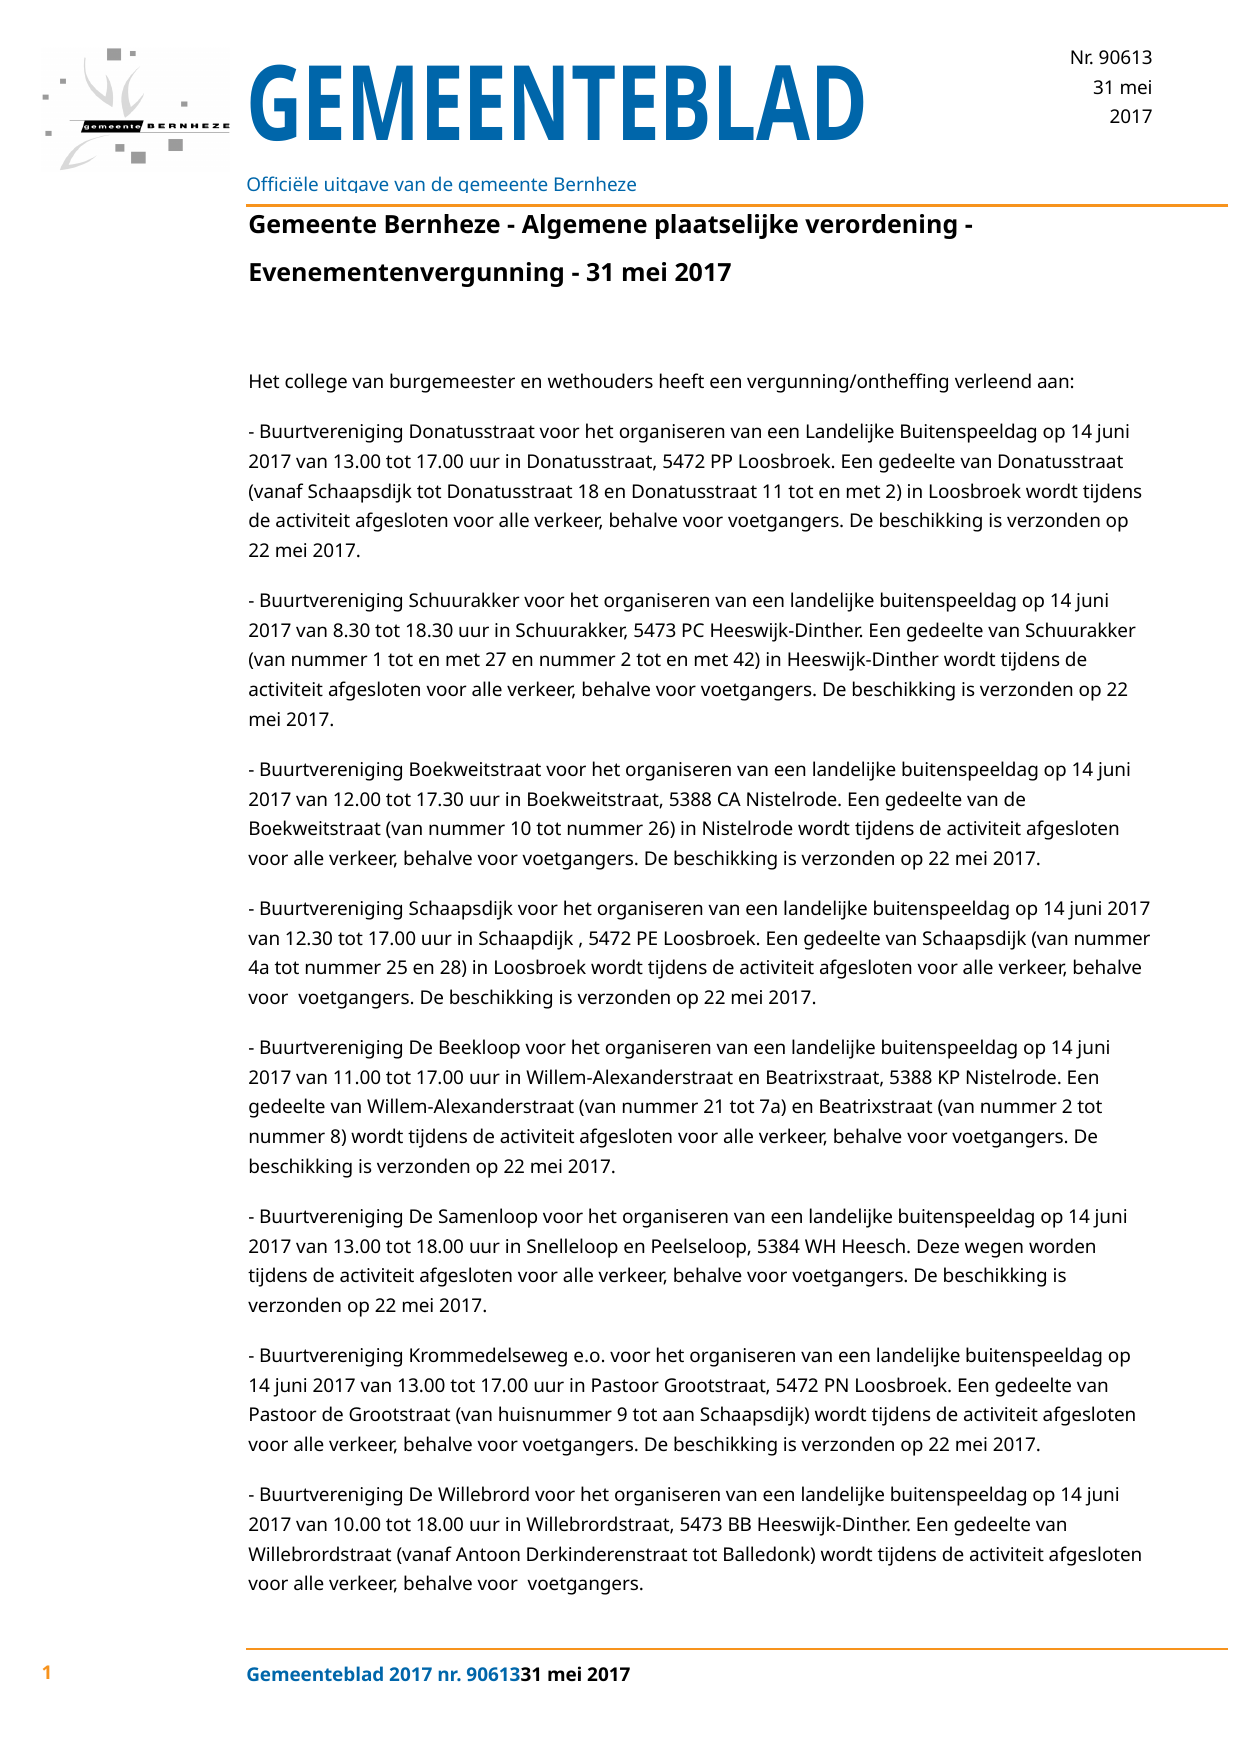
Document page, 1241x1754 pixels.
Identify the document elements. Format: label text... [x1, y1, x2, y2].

text - Buurtvereniging Krommedelseweg e.o. voor het organiseren van een landelijke buitenspeeldag op 14 juni 2017 van 13.00 tot 17.00 uur in Pastoor Grootstraat, 5472 PN Loosbroek. Een gedeelte van Pastoor de Grootstraat (van huisnummer 9 tot aan Schaapsdijk) wordt tijdens de activiteit afgesloten voor alle verkeer, behalve voor voetgangers. De beschikking is verzonden op 22 mei 2017. [248, 1342, 1152, 1457]
text - Buurtvereniging De Willebrord voor het organiseren van een landelijke buitenspeeldag op 14 juni 2017 van 10.00 tot 18.00 uur in Willebrordstraat, 5473 BB Heeswijk-Dinther. Een gedeelte van Willebrordstraat (vanaf Antoon Derkinderenstraat tot Balledonk) wordt tijdens de activiteit afgesloten voor alle verkeer, behalve voor voetgangers. [248, 1482, 1152, 1596]
text Gemeente Bernheze - Algemene plaatselijke verordening - Evenementenvergunning - 31 mei 2017 [248, 207, 1152, 288]
text - Buurtvereniging De Beekloop voor het organiseren van een landelijke buitenspeeldag op 14 juni 2017 van 11.00 tot 17.00 uur in Willem-Alexanderstraat en Beatrixstraat, 5388 KP Nistelrode. Een gedeelte van Willem-Alexanderstraat (van nummer 21 tot 7a) en Beatrixstraat (van nummer 2 tot nummer 8) wordt tijdens de activiteit afgesloten voor alle verkeer, behalve voor voetgangers. De beschikking is verzonden op 22 mei 2017. [248, 1034, 1152, 1179]
text Het college van burgemeester en wethouders heeft een vergunning/ontheffing verleend aan: [248, 368, 1152, 394]
text - Buurtvereniging Schuurakker voor het organiseren van een landelijke buitenspeeldag op 14 juni 2017 van 8.30 tot 18.30 uur in Schuurakker, 5473 PC Heeswijk-Dinther. Een gedeelte van Schuurakker (van nummer 1 tot en met 27 en nummer 2 tot en met 42) in Heeswijk-Dinther wordt tijdens de activiteit afgesloten voor alle verkeer, behalve voor voetgangers. De beschikking is verzonden op 22 mei 2017. [248, 587, 1152, 732]
text - Buurtvereniging Donatusstraat voor het organiseren van een Landelijke Buitenspeeldag op 14 juni 2017 van 13.00 tot 17.00 uur in Donatusstraat, 5472 PP Loosbroek. Een gedeelte van Donatusstraat (vanaf Schaapsdijk tot Donatusstraat 18 en Donatusstraat 11 tot en met 2) in Loosbroek wordt tijdens de activiteit afgesloten voor alle verkeer, behalve voor voetgangers. De beschikking is verzonden op 22 mei 2017. [248, 419, 1152, 563]
picture [41, 47, 231, 172]
text - Buurtvereniging Schaapsdijk voor het organiseren van een landelijke buitenspeeldag op 14 juni 2017 van 12.30 tot 17.00 uur in Schaapdijk , 5472 PE Loosbroek. Een gedeelte van Schaapsdijk (van nummer 4a tot nummer 25 en 28) in Loosbroek wordt tijdens de activiteit afgesloten voor alle verkeer, behalve voor voetgangers. De beschikking is verzonden op 22 mei 2017. [248, 895, 1152, 1010]
text - Buurtvereniging De Samenloop voor het organiseren van een landelijke buitenspeeldag op 14 juni 2017 van 13.00 tot 18.00 uur in Snelleloop en Peelseloop, 5384 WH Heesch. Deze wegen worden tijdens de activiteit afgesloten voor alle verkeer, behalve voor voetgangers. De beschikking is verzonden op 22 mei 2017. [248, 1203, 1152, 1318]
text - Buurtvereniging Boekweitstraat voor het organiseren van een landelijke buitenspeeldag op 14 juni 2017 van 12.00 tot 17.30 uur in Boekweitstraat, 5388 CA Nistelrode. Een gedeelte van de Boekweitstraat (van nummer 10 tot nummer 26) in Nistelrode wordt tijdens de activiteit afgesloten voor alle verkeer, behalve voor voetgangers. De beschikking is verzonden op 22 mei 2017. [248, 756, 1152, 871]
